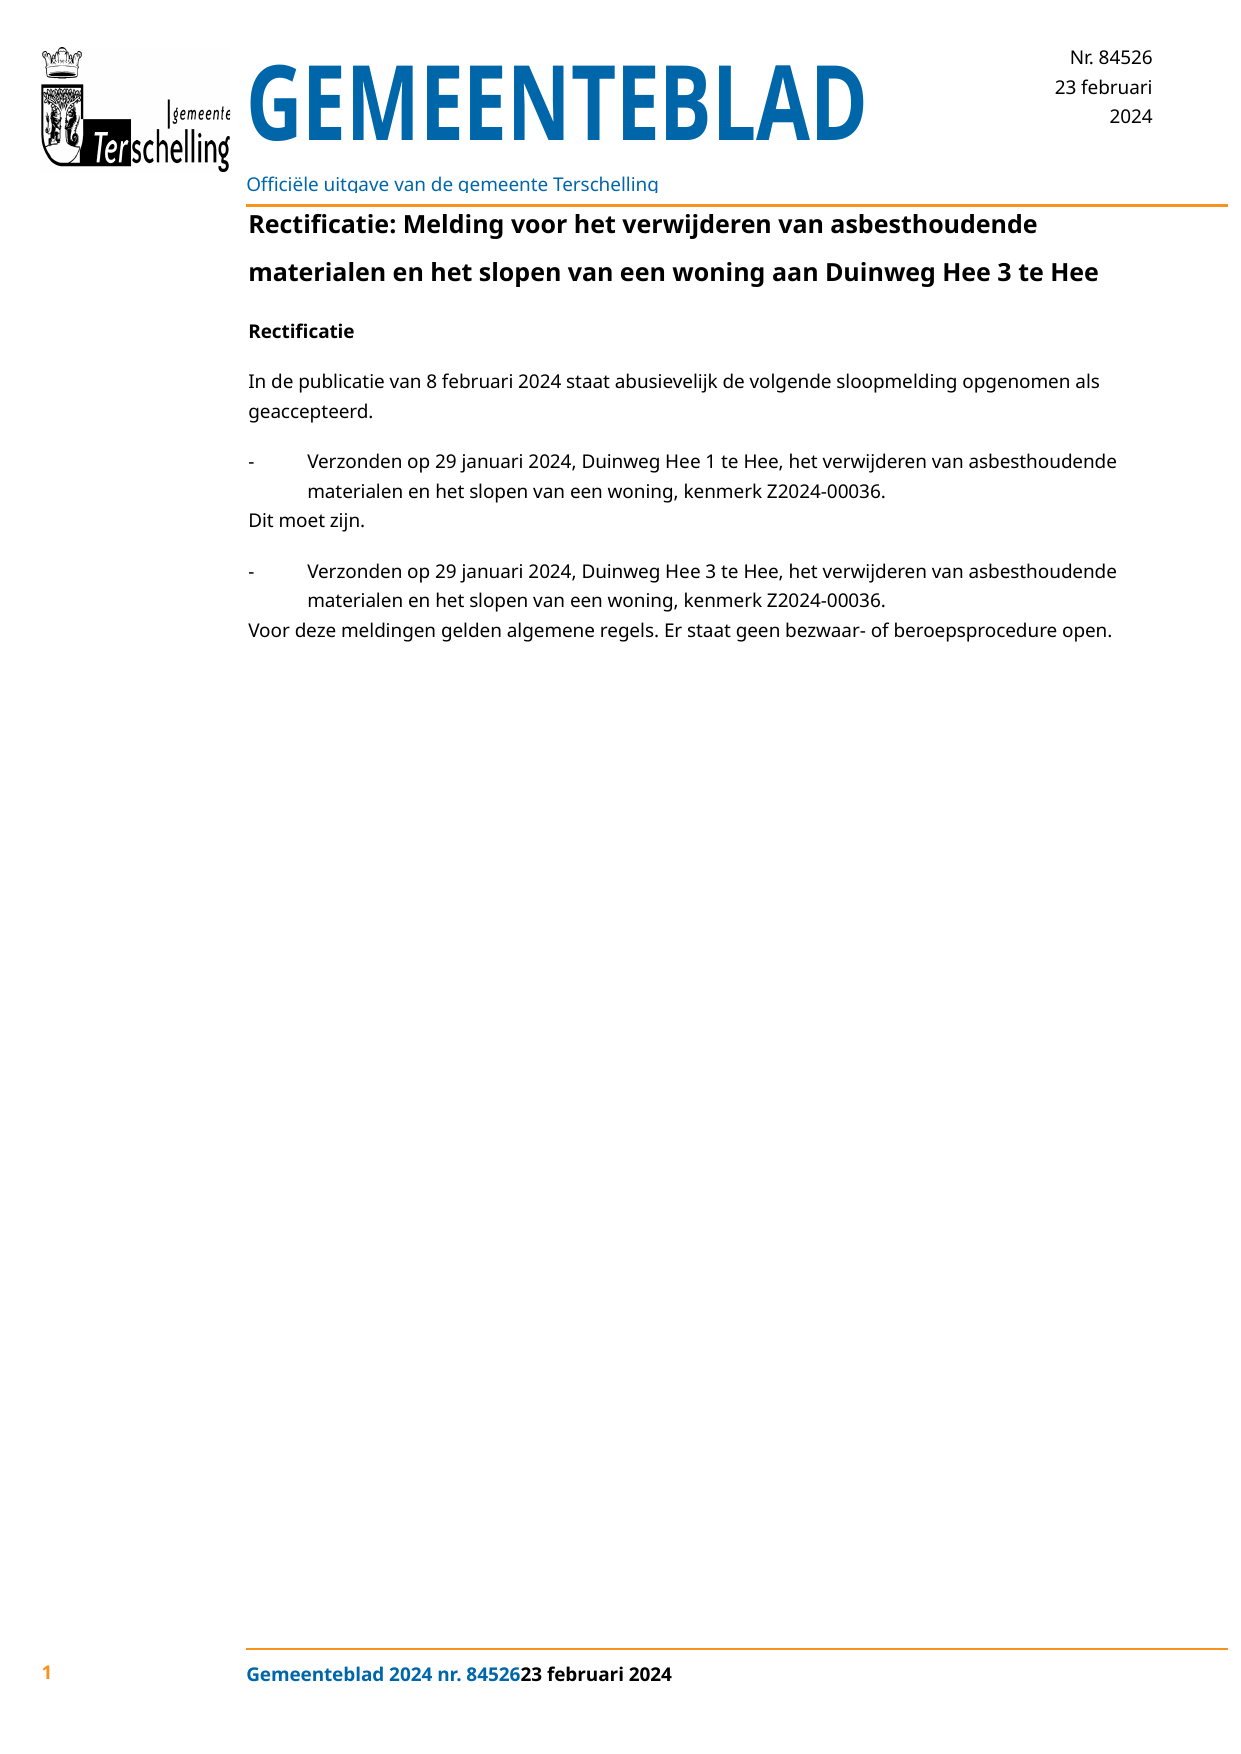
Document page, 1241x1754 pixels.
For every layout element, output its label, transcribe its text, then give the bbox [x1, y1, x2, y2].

text In de publicatie van 8 februari 2024 staat abusievelijk de volgende sloopmelding opgenomen als geaccepteerd. [248, 368, 1152, 424]
list Verzonden op 29 januari 2024, Duinweg Hee 3 te Hee, het verwijderen van asbesthoudende materialen en het slopen van een woning, kenmerk Z2024-00036. [248, 558, 1152, 613]
text Rectificatie [248, 318, 1152, 344]
picture [41, 47, 231, 172]
text Voor deze meldingen gelden algemene regels. Er staat geen bezwaar- of beroepsprocedure open. [248, 617, 1152, 643]
list Verzonden op 29 januari 2024, Duinweg Hee 1 te Hee, het verwijderen van asbesthoudende materialen en het slopen van een woning, kenmerk Z2024-00036. [248, 448, 1152, 504]
text Dit moet zijn. [248, 507, 1152, 533]
text Rectificatie: Melding voor het verwijderen van asbesthoudende materialen en het slopen van een woning aan Duinweg Hee 3 te Hee [248, 207, 1152, 288]
